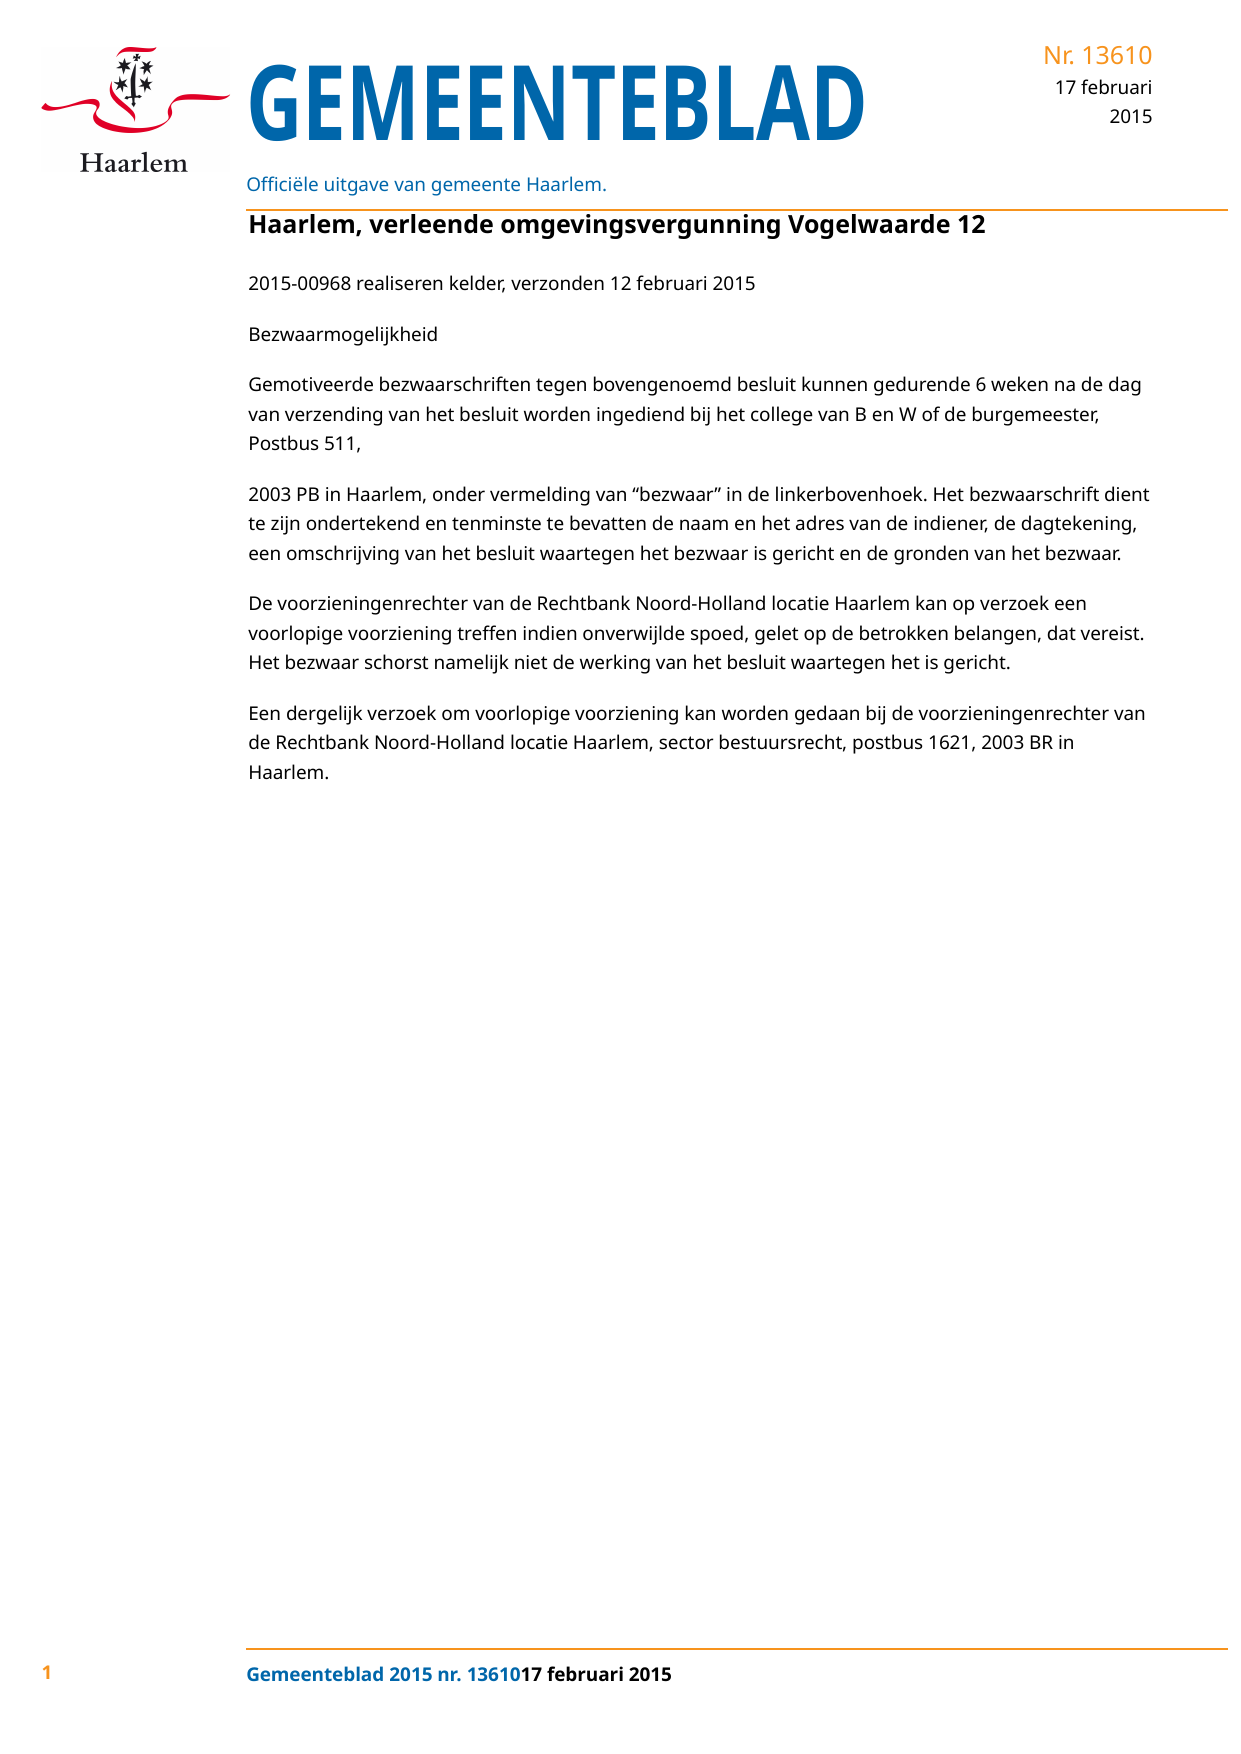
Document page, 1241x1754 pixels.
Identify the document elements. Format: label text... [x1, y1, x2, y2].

picture [41, 47, 231, 172]
text Haarlem, verleende omgevingsvergunning Vogelwaarde 12 [248, 211, 1152, 241]
text 2015-00968 realiseren kelder, verzonden 12 februari 2015 [248, 270, 1152, 296]
text 2003 PB in Haarlem, onder vermelding van “bezwaar” in de linkerbovenhoek. Het bezwaarschrift dient te zijn ondertekend en tenminste te bevatten de naam en het adres van de indiener, de dagtekening, een omschrijving van het besluit waartegen het bezwaar is gericht en de gronden van het bezwaar. [248, 481, 1152, 566]
text De voorzieningenrechter van de Rechtbank Noord-Holland locatie Haarlem kan op verzoek een voorlopige voorziening treffen indien onverwijlde spoed, gelet op de betrokken belangen, dat vereist. Het bezwaar schorst namelijk niet de werking van het besluit waartegen het is gericht. [248, 590, 1152, 675]
text Bezwaarmogelijkheid [248, 321, 1152, 346]
text Gemotiveerde bezwaarschriften tegen bovengenoemd besluit kunnen gedurende 6 weken na de dag van verzending van het besluit worden ingediend bij het college van B en W of de burgemeester, Postbus 511, [248, 371, 1152, 456]
text Een dergelijk verzoek om voorlopige voorziening kan worden gedaan bij de voorzieningenrechter van de Rechtbank Noord-Holland locatie Haarlem, sector bestuursrecht, postbus 1621, 2003 BR in Haarlem. [248, 700, 1152, 785]
